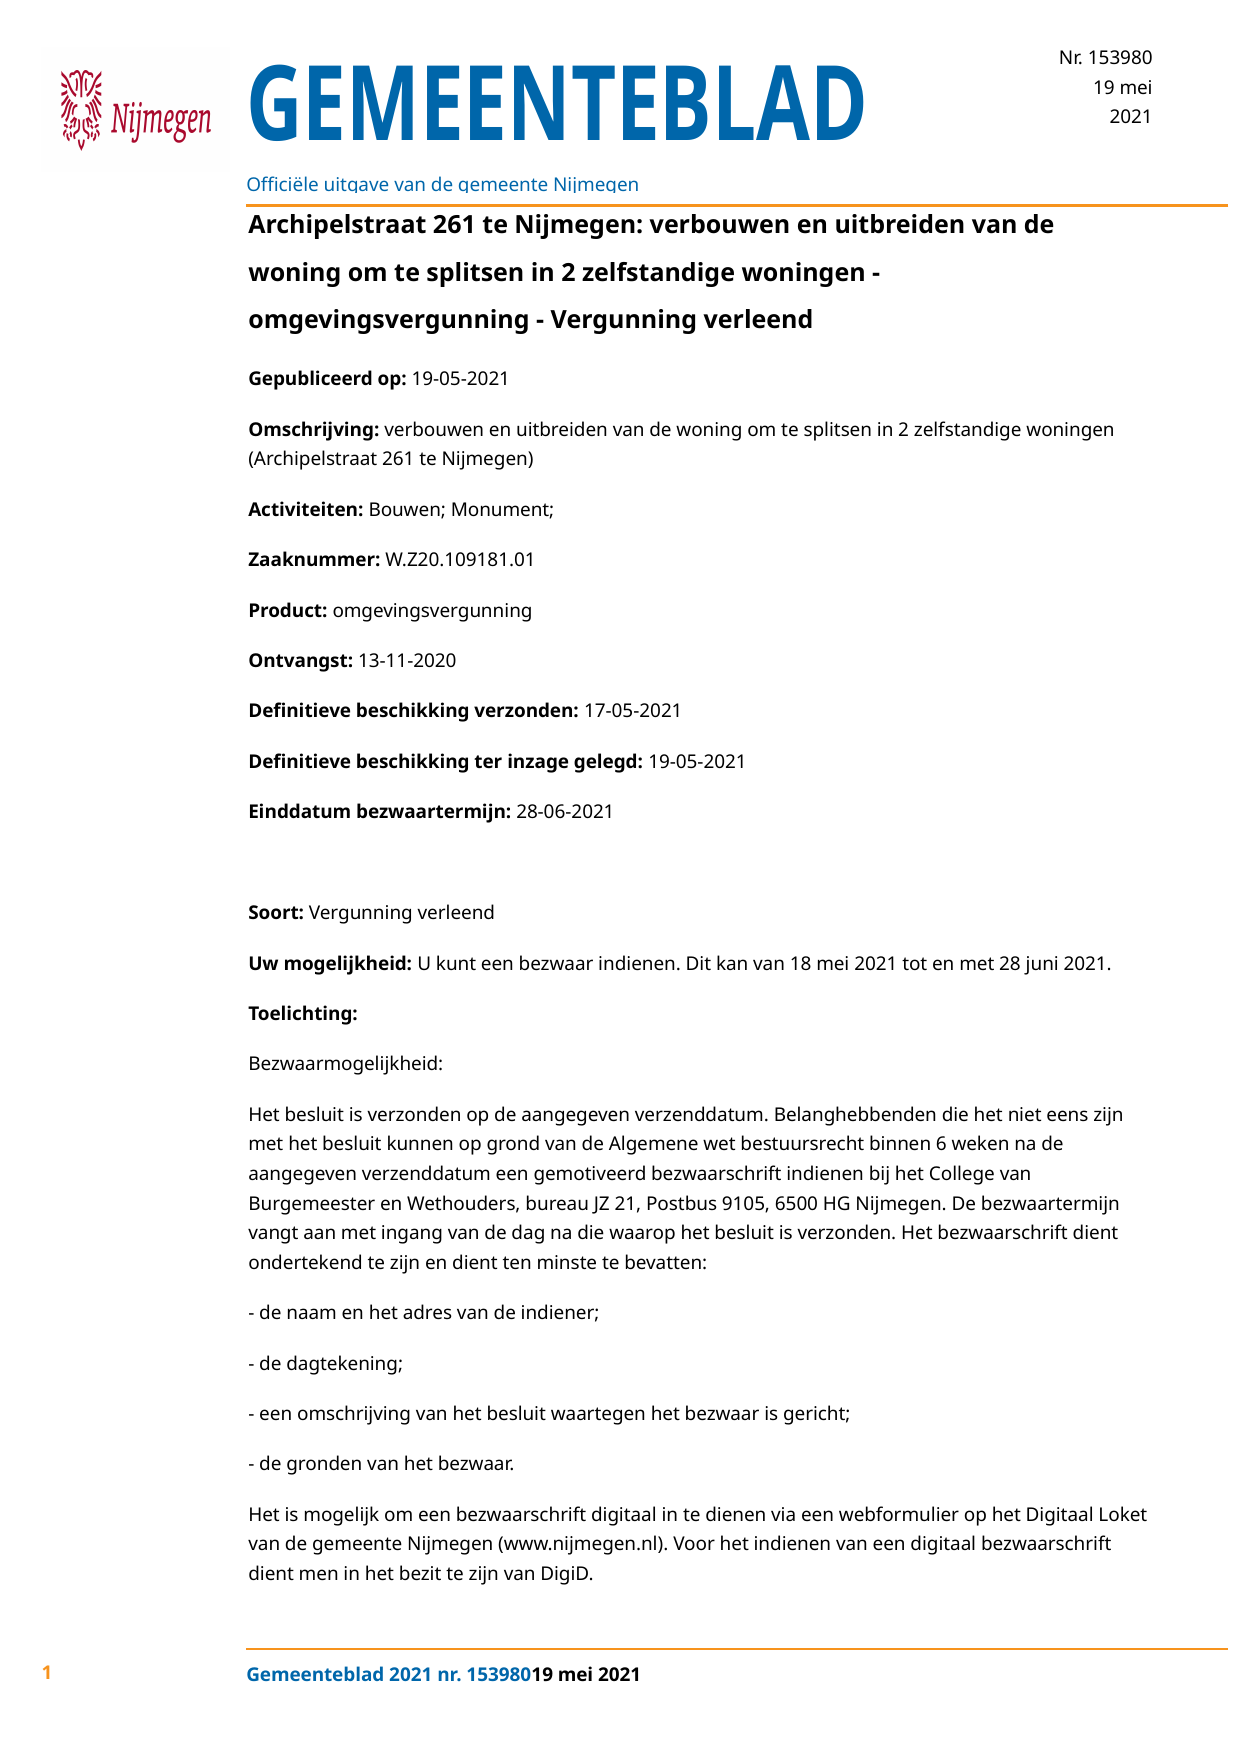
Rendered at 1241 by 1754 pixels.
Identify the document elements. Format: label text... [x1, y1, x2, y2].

text Archipelstraat 261 te Nijmegen: verbouwen en uitbreiden van de woning om te splitsen in 2 zelfstandige woningen - omgevingsvergunning - Vergunning verleend [248, 207, 1152, 336]
text Product: omgevingsvergunning [248, 597, 1152, 622]
text Einddatum bezwaartermijn: 28-06-2021 [248, 798, 1152, 824]
text Het besluit is verzonden op de aangegeven verzenddatum. Belanghebbenden die het niet eens zijn met het besluit kunnen op grond van de Algemene wet bestuursrecht binnen 6 weken na de aangegeven verzenddatum een gemotiveerd bezwaarschrift indienen bij het College van Burgemeester en Wethouders, bureau JZ 21, Postbus 9105, 6500 HG Nijmegen. De bezwaartermijn vangt aan met ingang van de dag na die waarop het besluit is verzonden. Het bezwaarschrift dient ondertekend te zijn en dient ten minste te bevatten: [248, 1101, 1152, 1274]
text - de naam en het adres van de indiener; [248, 1299, 1152, 1325]
text Definitieve beschikking ter inzage gelegd: 19-05-2021 [248, 748, 1152, 774]
text Gepubliceerd op: 19-05-2021 [248, 366, 1152, 391]
text Bezwaarmogelijkheid: [248, 1051, 1152, 1076]
text Soort: Vergunning verleend [248, 899, 1152, 925]
text Definitieve beschikking verzonden: 17-05-2021 [248, 698, 1152, 723]
text - de dagtekening; [248, 1350, 1152, 1375]
text Zaaknummer: W.Z20.109181.01 [248, 546, 1152, 572]
text Uw mogelijkheid: U kunt een bezwaar indienen. Dit kan van 18 mei 2021 tot en met 28 juni 2021. [248, 950, 1152, 975]
text - de gronden van het bezwaar. [248, 1451, 1152, 1476]
text - een omschrijving van het besluit waartegen het bezwaar is gericht; [248, 1400, 1152, 1426]
text Omschrijving: verbouwen en uitbreiden van de woning om te splitsen in 2 zelfstandige woningen (Archipelstraat 261 te Nijmegen) [248, 416, 1152, 471]
picture [41, 47, 231, 172]
text Ontvangst: 13-11-2020 [248, 647, 1152, 673]
text Activiteiten: Bouwen; Monument; [248, 496, 1152, 522]
text Het is mogelijk om een bezwaarschrift digitaal in te dienen via een webformulier op het Digitaal Loket van de gemeente Nijmegen (www.nijmegen.nl). Voor het indienen van een digitaal bezwaarschrift dient men in het bezit te zijn van DigiD. [248, 1501, 1152, 1586]
text Toelichting: [248, 1000, 1152, 1026]
